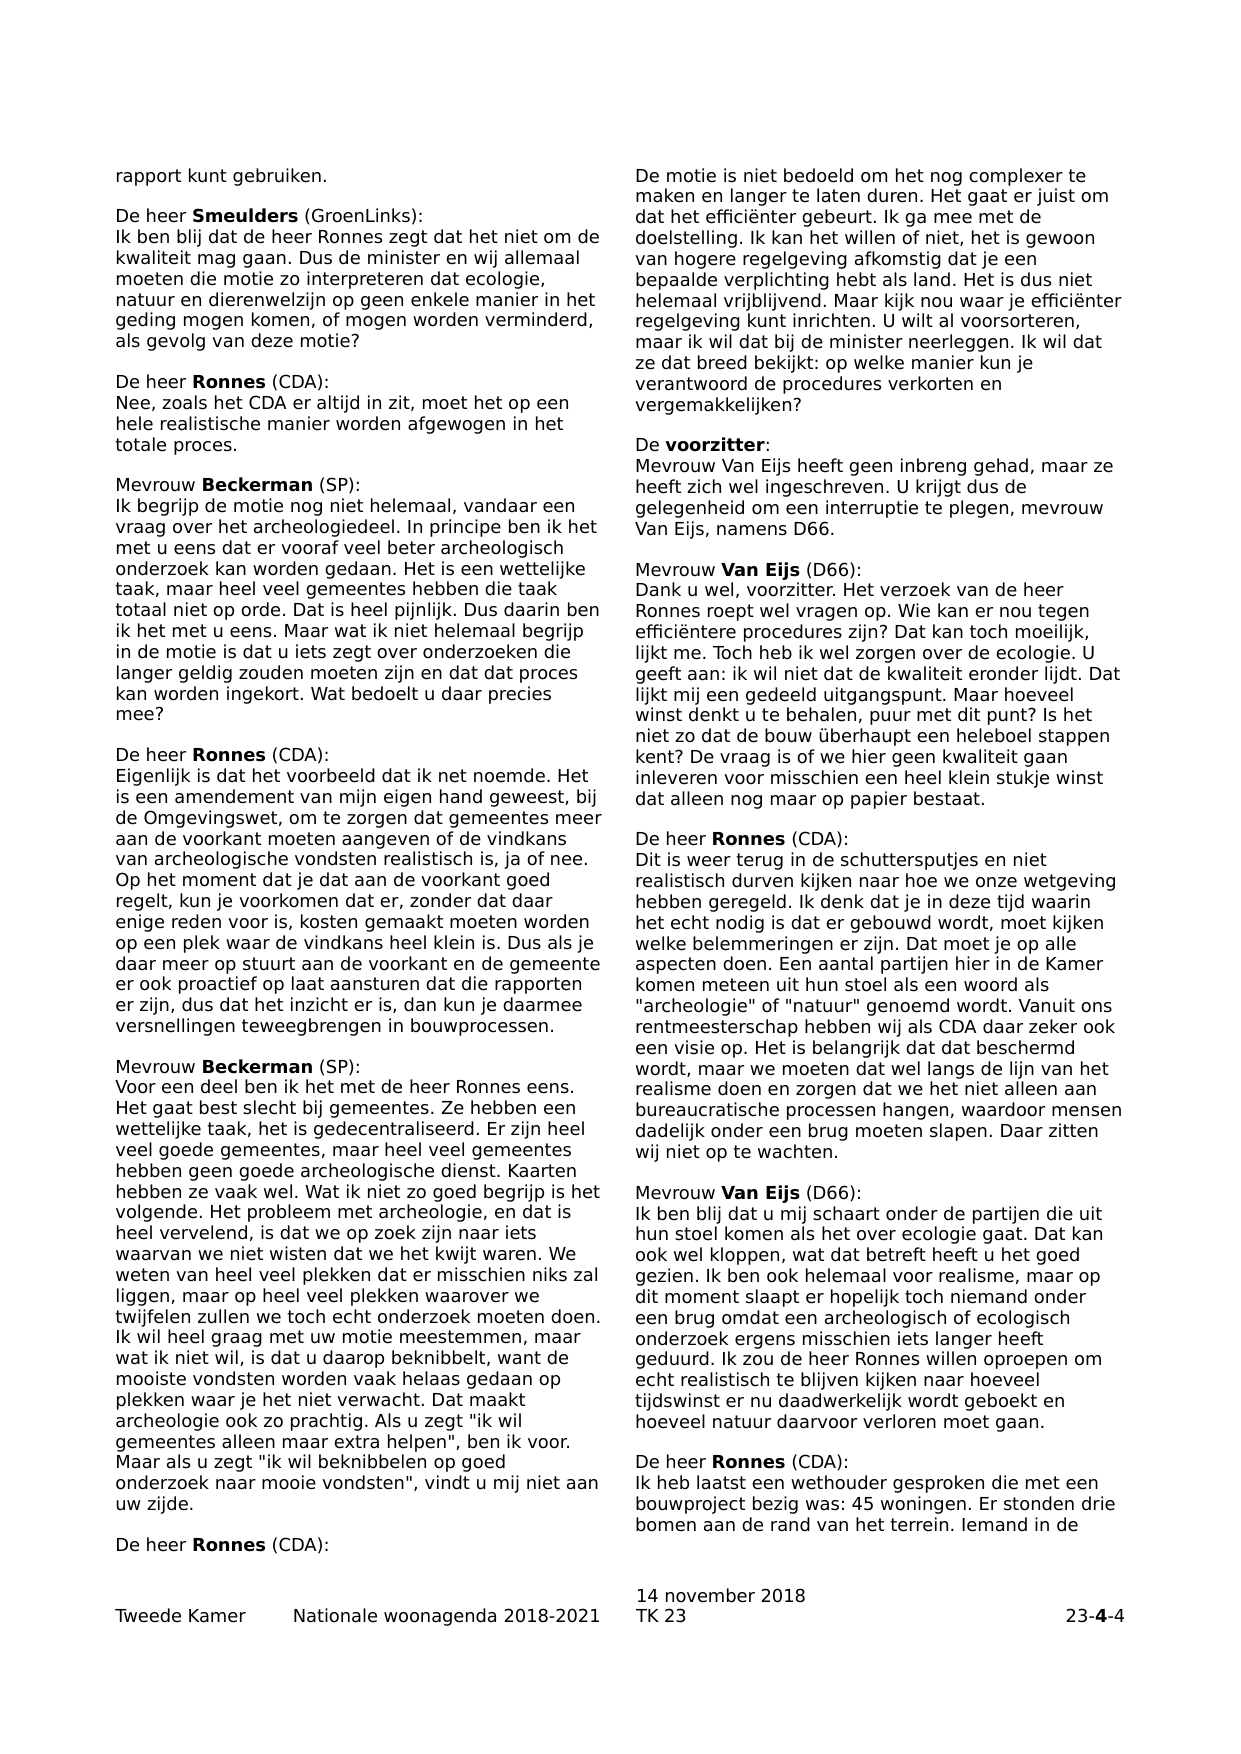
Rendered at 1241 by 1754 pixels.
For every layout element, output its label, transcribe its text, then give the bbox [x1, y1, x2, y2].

text De heer Ronnes (CDA): [115, 372, 605, 393]
text Mevrouw Beckerman (SP): [115, 1057, 605, 1077]
text De heer Ronnes (CDA): [115, 1535, 605, 1556]
text De heer Ronnes (CDA): [635, 829, 1125, 850]
text Ik ben blij dat u mij schaart onder de partijen die uit hun stoel komen als het over ecologie gaat. Dat kan ook wel kloppen, wat dat betreft heeft u het goed gezien. Ik ben ook helemaal voor realisme, maar op dit moment slaapt er hopelijk toch niemand onder een brug omdat een archeologisch of ecologisch onderzoek ergens misschien iets langer heeft geduurd. Ik zou de heer Ronnes willen oproepen om echt realistisch te blijven kijken naar hoeveel tijdswinst er nu daadwerkelijk wordt geboekt en hoeveel natuur daarvoor verloren moet gaan. [635, 1203, 1125, 1432]
text De heer Ronnes (CDA): [635, 1452, 1125, 1473]
text De heer Smeulders (GroenLinks): [115, 206, 605, 227]
text Dank u wel, voorzitter. Het verzoek van de heer Ronnes roept wel vragen op. Wie kan er nou tegen efficiëntere procedures zijn? Dat kan toch moeilijk, lijkt me. Toch heb ik wel zorgen over de ecologie. U geeft aan: ik wil niet dat de kwaliteit eronder lijdt. Dat lijkt mij een gedeeld uitgangspunt. Maar hoeveel winst denkt u te behalen, puur met dit punt? Is het niet zo dat de bouw überhaupt een heleboel stappen kent? De vraag is of we hier geen kwaliteit gaan inleveren voor misschien een heel klein stukje winst dat alleen nog maar op papier bestaat. [635, 580, 1125, 809]
text Mevrouw Beckerman (SP): [115, 475, 605, 496]
text Mevrouw Van Eijs heeft geen inbreng gehad, maar ze heeft zich wel ingeschreven. U krijgt dus de gelegenheid om een interruptie te plegen, mevrouw Van Eijs, namens D66. [635, 456, 1125, 539]
text Mevrouw Van Eijs (D66): [635, 559, 1125, 580]
text Eigenlijk is dat het voorbeeld dat ik net noemde. Het is een amendement van mijn eigen hand geweest, bij de Omgevingswet, om te zorgen dat gemeentes meer aan de voorkant moeten aangeven of de vindkans van archeologische vondsten realistisch is, ja of nee. Op het moment dat je dat aan de voorkant goed regelt, kun je voorkomen dat er, zonder dat daar enige reden voor is, kosten gemaakt moeten worden op een plek waar de vindkans heel klein is. Dus als je daar meer op stuurt aan de voorkant en de gemeente er ook proactief op laat aansturen dat die rapporten er zijn, dus dat het inzicht er is, dan kun je daarmee versnellingen teweegbrengen in bouwprocessen. [115, 766, 605, 1037]
text De voorzitter: [635, 435, 1125, 456]
text rapport kunt gebruiken. [115, 165, 605, 186]
text De motie is niet bedoeld om het nog complexer te maken en langer te laten duren. Het gaat er juist om dat het efficiënter gebeurt. Ik ga mee met de doelstelling. Ik kan het willen of niet, het is gewoon van hogere regelgeving afkomstig dat je een bepaalde verplichting hebt als land. Het is dus niet helemaal vrijblijvend. Maar kijk nou waar je efficiënter regelgeving kunt inrichten. U wilt al voorsorteren, maar ik wil dat bij de minister neerleggen. Ik wil dat ze dat breed bekijkt: op welke manier kun je verantwoord de procedures verkorten en vergemakkelijken? [635, 165, 1125, 415]
text De heer Ronnes (CDA): [115, 745, 605, 766]
text Ik heb laatst een wethouder gesproken die met een bouwproject bezig was: 45 woningen. Er stonden drie bomen aan de rand van het terrein. Iemand in de [635, 1473, 1125, 1536]
text Ik ben blij dat de heer Ronnes zegt dat het niet om de kwaliteit mag gaan. Dus de minister en wij allemaal moeten die motie zo interpreteren dat ecologie, natuur en dierenwelzijn op geen enkele manier in het geding mogen komen, of mogen worden verminderd, als gevolg van deze motie? [115, 227, 605, 352]
text Mevrouw Van Eijs (D66): [635, 1182, 1125, 1203]
text Ik begrijp de motie nog niet helemaal, vandaar een vraag over het archeologiedeel. In principe ben ik het met u eens dat er vooraf veel beter archeologisch onderzoek kan worden gedaan. Het is een wettelijke taak, maar heel veel gemeentes hebben die taak totaal niet op orde. Dat is heel pijnlijk. Dus daarin ben ik het met u eens. Maar wat ik niet helemaal begrijp in de motie is dat u iets zegt over onderzoeken die langer geldig zouden moeten zijn en dat dat proces kan worden ingekort. Wat bedoelt u daar precies mee? [115, 496, 605, 725]
text Voor een deel ben ik het met de heer Ronnes eens. Het gaat best slecht bij gemeentes. Ze hebben een wettelijke taak, het is gedecentraliseerd. Er zijn heel veel goede gemeentes, maar heel veel gemeentes hebben geen goede archeologische dienst. Kaarten hebben ze vaak wel. Wat ik niet zo goed begrijp is het volgende. Het probleem met archeologie, en dat is heel vervelend, is dat we op zoek zijn naar iets waarvan we niet wisten dat we het kwijt waren. We weten van heel veel plekken dat er misschien niks zal liggen, maar op heel veel plekken waarover we twijfelen zullen we toch echt onderzoek moeten doen. Ik wil heel graag met uw motie meestemmen, maar wat ik niet wil, is dat u daarop beknibbelt, want de mooiste vondsten worden vaak helaas gedaan op plekken waar je het niet verwacht. Dat maakt archeologie ook zo prachtig. Als u zegt "ik wil gemeentes alleen maar extra helpen", ben ik voor. Maar als u zegt "ik wil beknibbelen op goed onderzoek naar mooie vondsten", vindt u mij niet aan uw zijde. [115, 1077, 605, 1515]
text Dit is weer terug in de schuttersputjes en niet realistisch durven kijken naar hoe we onze wetgeving hebben geregeld. Ik denk dat je in deze tijd waarin het echt nodig is dat er gebouwd wordt, moet kijken welke belemmeringen er zijn. Dat moet je op alle aspecten doen. Een aantal partijen hier in de Kamer komen meteen uit hun stoel als een woord als "archeologie" of "natuur" genoemd wordt. Vanuit ons rentmeesterschap hebben wij als CDA daar zeker ook een visie op. Het is belangrijk dat dat beschermd wordt, maar we moeten dat wel langs de lijn van het realisme doen en zorgen dat we het niet alleen aan bureaucratische processen hangen, waardoor mensen dadelijk onder een brug moeten slapen. Daar zitten wij niet op te wachten. [635, 850, 1125, 1162]
text Nee, zoals het CDA er altijd in zit, moet het op een hele realistische manier worden afgewogen in het totale proces. [115, 393, 605, 455]
